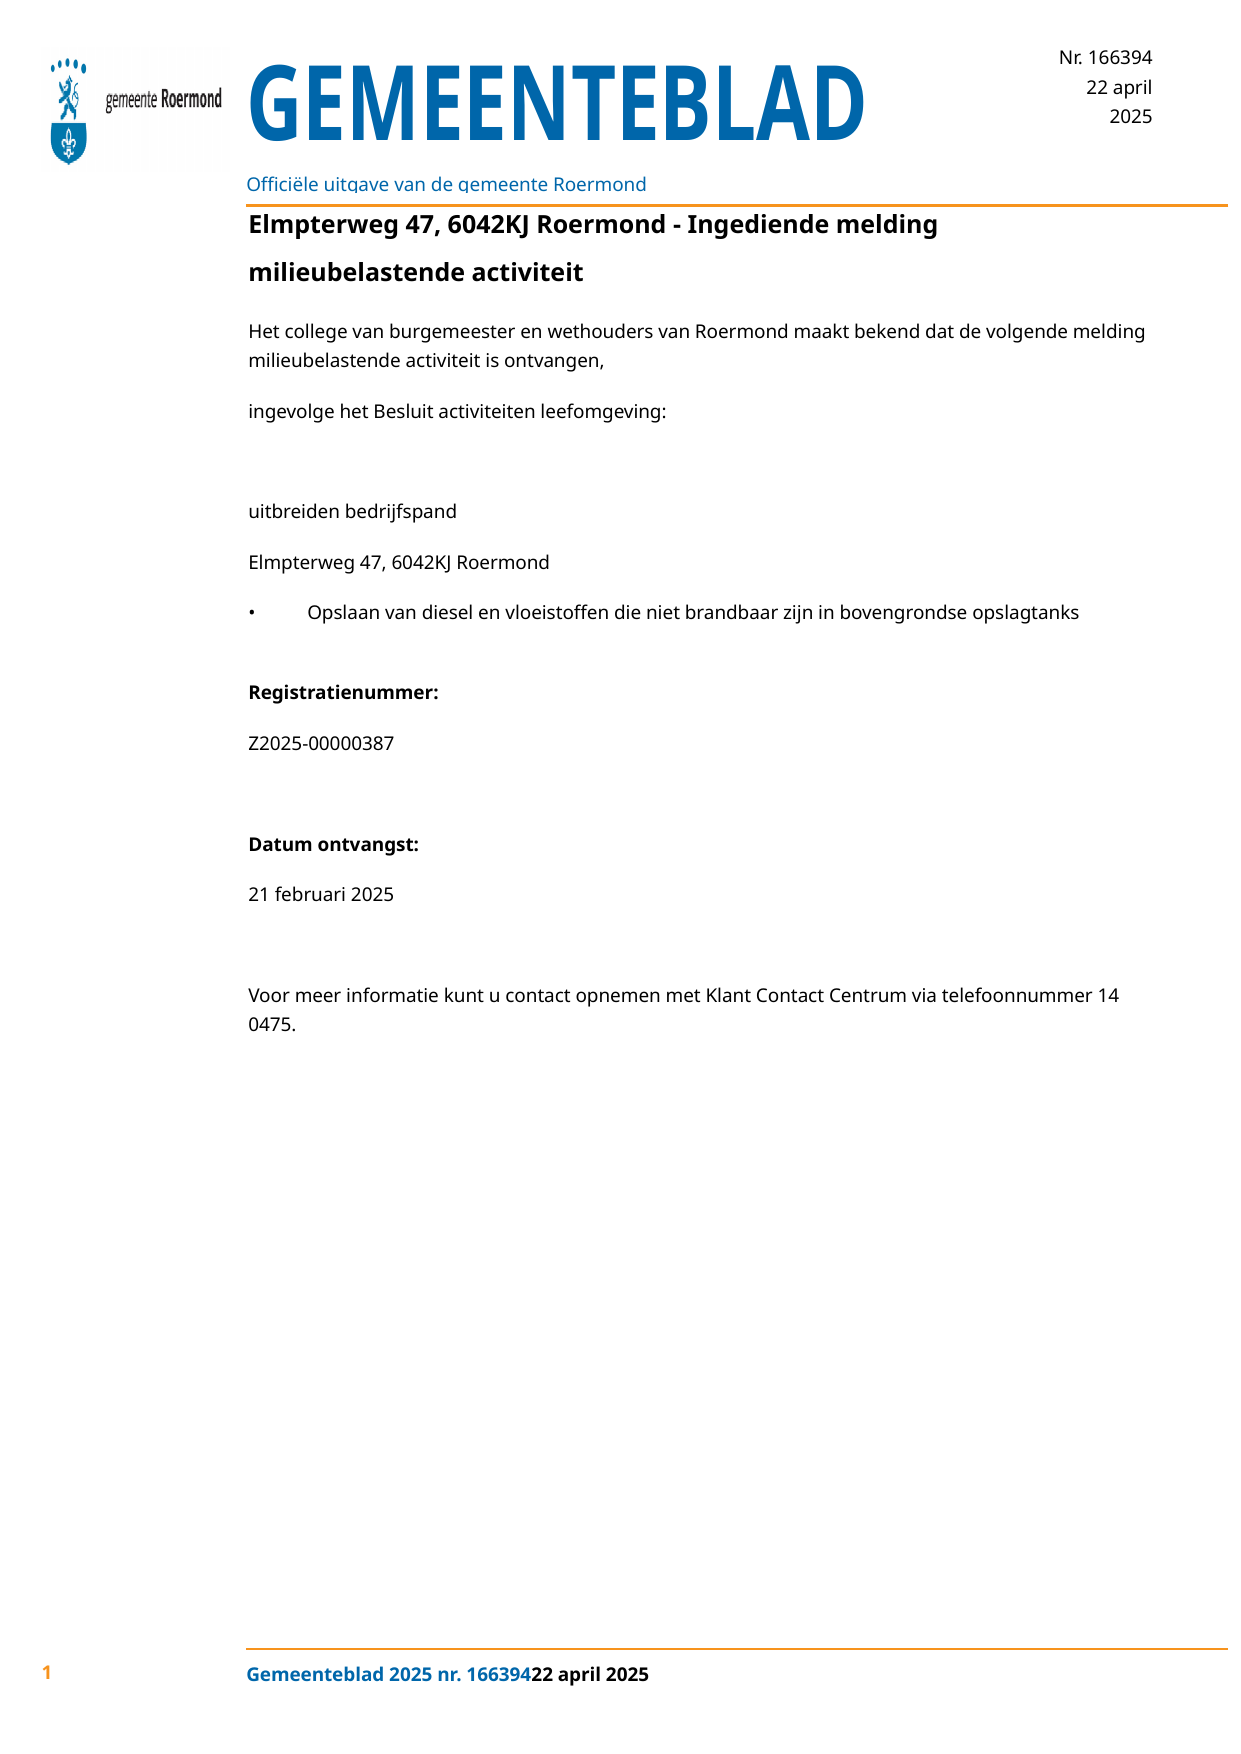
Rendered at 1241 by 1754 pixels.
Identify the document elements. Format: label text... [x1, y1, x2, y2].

text Registratienummer: [248, 679, 1152, 705]
text Het college van burgemeester en wethouders van Roermond maakt bekend dat de volgende melding milieubelastende activiteit is ontvangen, [248, 318, 1152, 373]
text 21 februari 2025 [248, 881, 1152, 907]
text Elmpterweg 47, 6042KJ Roermond - Ingediende melding milieubelastende activiteit [248, 207, 1152, 288]
text ingevolge het Besluit activiteiten leefomgeving: [248, 398, 1152, 424]
text Z2025-00000387 [248, 730, 1152, 756]
text Datum ontvangst: [248, 831, 1152, 857]
text uitbreiden bedrijfspand [248, 499, 1152, 524]
picture [41, 47, 231, 172]
list Opslaan van diesel en vloeistoffen die niet brandbaar zijn in bovengrondse opslagtanks [248, 599, 1152, 625]
text Elmpterweg 47, 6042KJ Roermond [248, 549, 1152, 575]
text Voor meer informatie kunt u contact opnemen met Klant Contact Centrum via telefoonnummer 14 0475. [248, 982, 1152, 1037]
